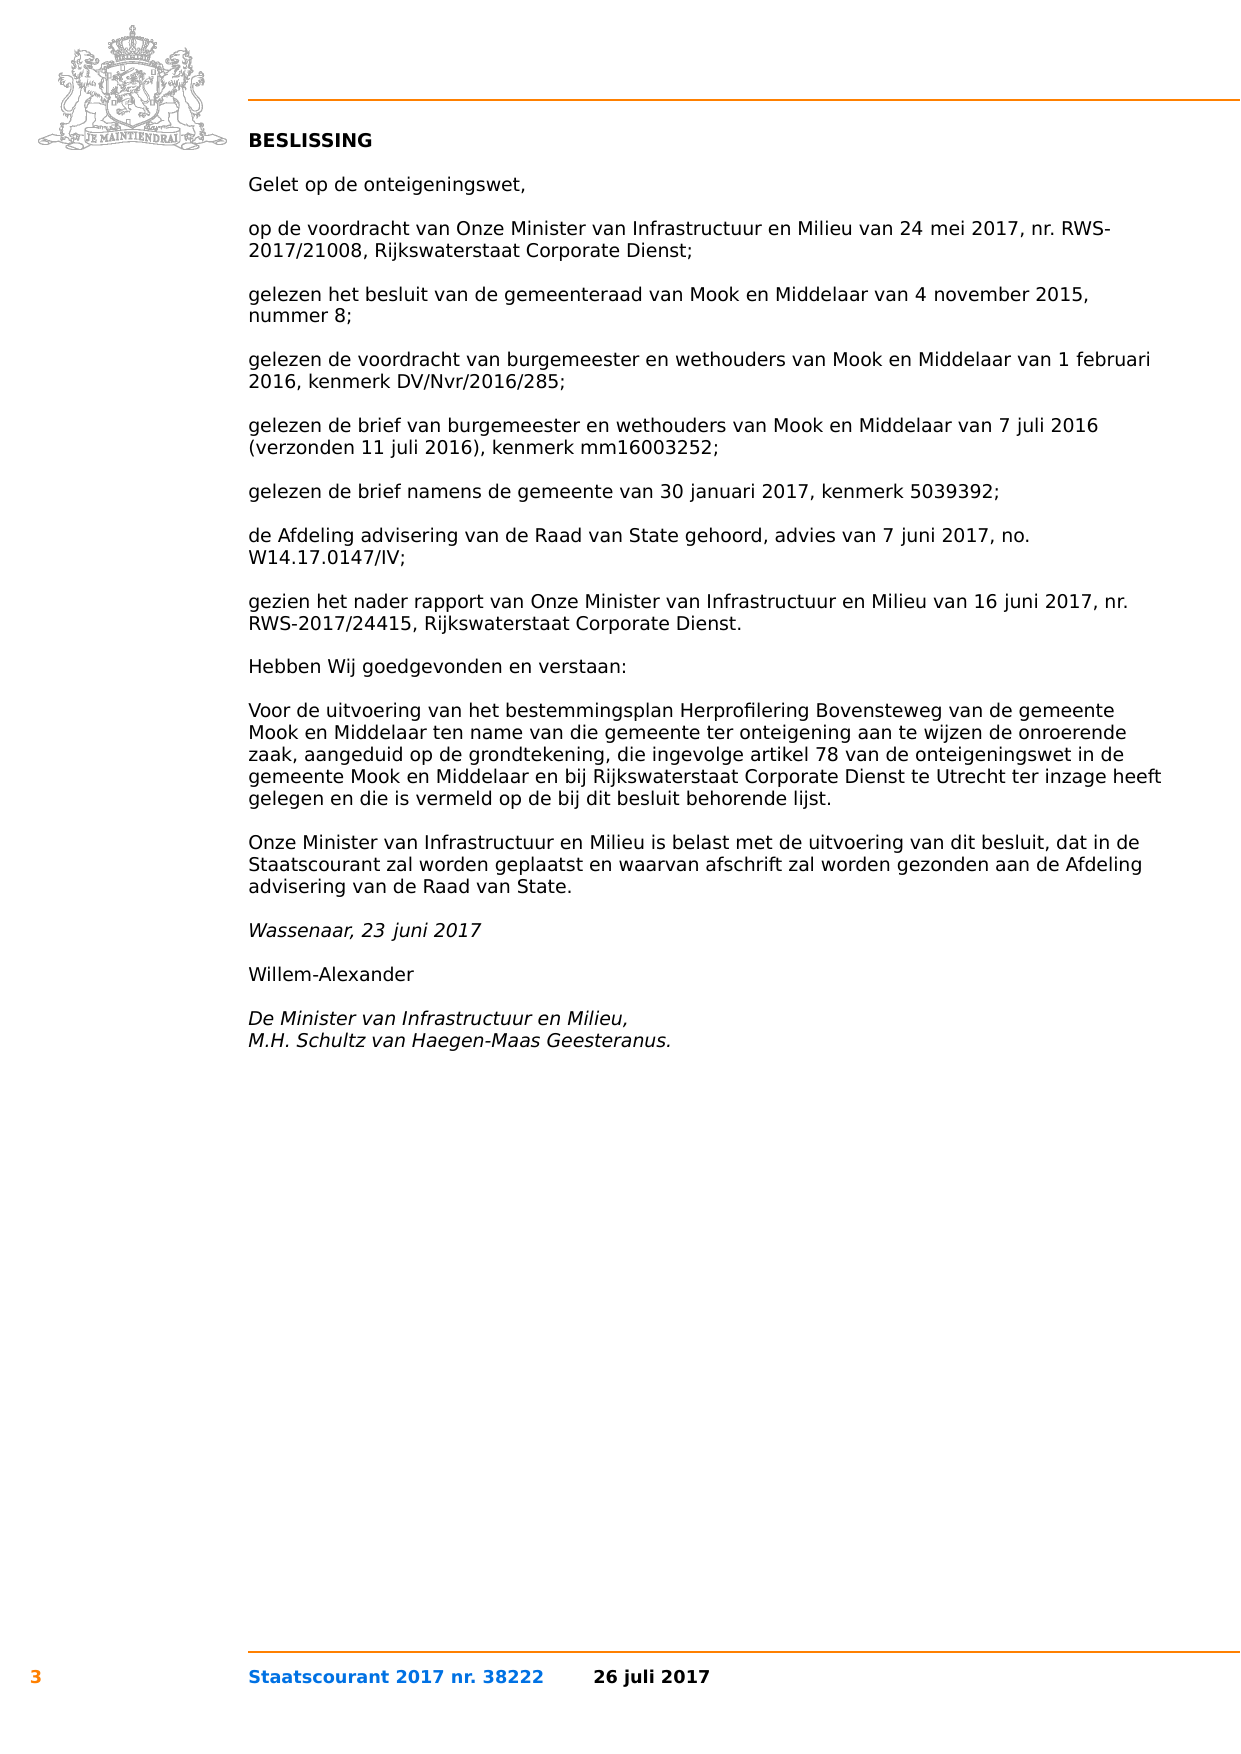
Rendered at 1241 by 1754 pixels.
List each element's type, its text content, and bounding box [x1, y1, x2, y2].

text Wassenaar, 23 juni 2017 [248, 920, 1163, 942]
text gelezen de voordracht van burgemeester en wethouders van Mook en Middelaar van 1 februari 2016, kenmerk DV/Nvr/2016/285; [248, 349, 1163, 393]
text Willem-Alexander [248, 964, 1163, 986]
text gelezen het besluit van de gemeenteraad van Mook en Middelaar van 4 november 2015, nummer 8; [248, 283, 1163, 327]
text Hebben Wij goedgevonden en verstaan: [248, 656, 1163, 678]
text Voor de uitvoering van het bestemmingsplan Herprofilering Bovensteweg van de gemeente Mook en Middelaar ten name van die gemeente ter onteigening aan te wijzen de onroerende zaak, aangeduid op de grondtekening, die ingevolge artikel 78 van de onteigeningswet in de gemeente Mook en Middelaar en bij Rijkswaterstaat Corporate Dienst te Utrecht ter inzage heeft gelegen en die is vermeld op de bij dit besluit behorende lijst. [248, 700, 1163, 810]
subtitle BESLISSING [248, 130, 1163, 152]
text de Afdeling advisering van de Raad van State gehoord, advies van 7 juni 2017, no. W14.17.0147/IV; [248, 525, 1163, 569]
text op de voordracht van Onze Minister van Infrastructuur en Milieu van 24 mei 2017, nr. RWS-2017/21008, Rijkswaterstaat Corporate Dienst; [248, 218, 1163, 262]
text gezien het nader rapport van Onze Minister van Infrastructuur en Milieu van 16 juni 2017, nr. RWS-2017/24415, Rijkswaterstaat Corporate Dienst. [248, 591, 1163, 634]
text gelezen de brief namens de gemeente van 30 januari 2017, kenmerk 5039392; [248, 481, 1163, 503]
text Onze Minister van Infrastructuur en Milieu is belast met de uitvoering van dit besluit, dat in de Staatscourant zal worden geplaatst en waarvan afschrift zal worden gezonden aan de Afdeling advisering van de Raad van State. [248, 832, 1163, 898]
picture [38, 25, 227, 150]
text gelezen de brief van burgemeester en wethouders van Mook en Middelaar van 7 juli 2016 (verzonden 11 juli 2016), kenmerk mm16003252; [248, 415, 1163, 459]
text Gelet op de onteigeningswet, [248, 174, 1163, 196]
text De Minister van Infrastructuur en Milieu, M.H. Schultz van Haegen-Maas Geesteranus. [248, 1008, 1163, 1052]
